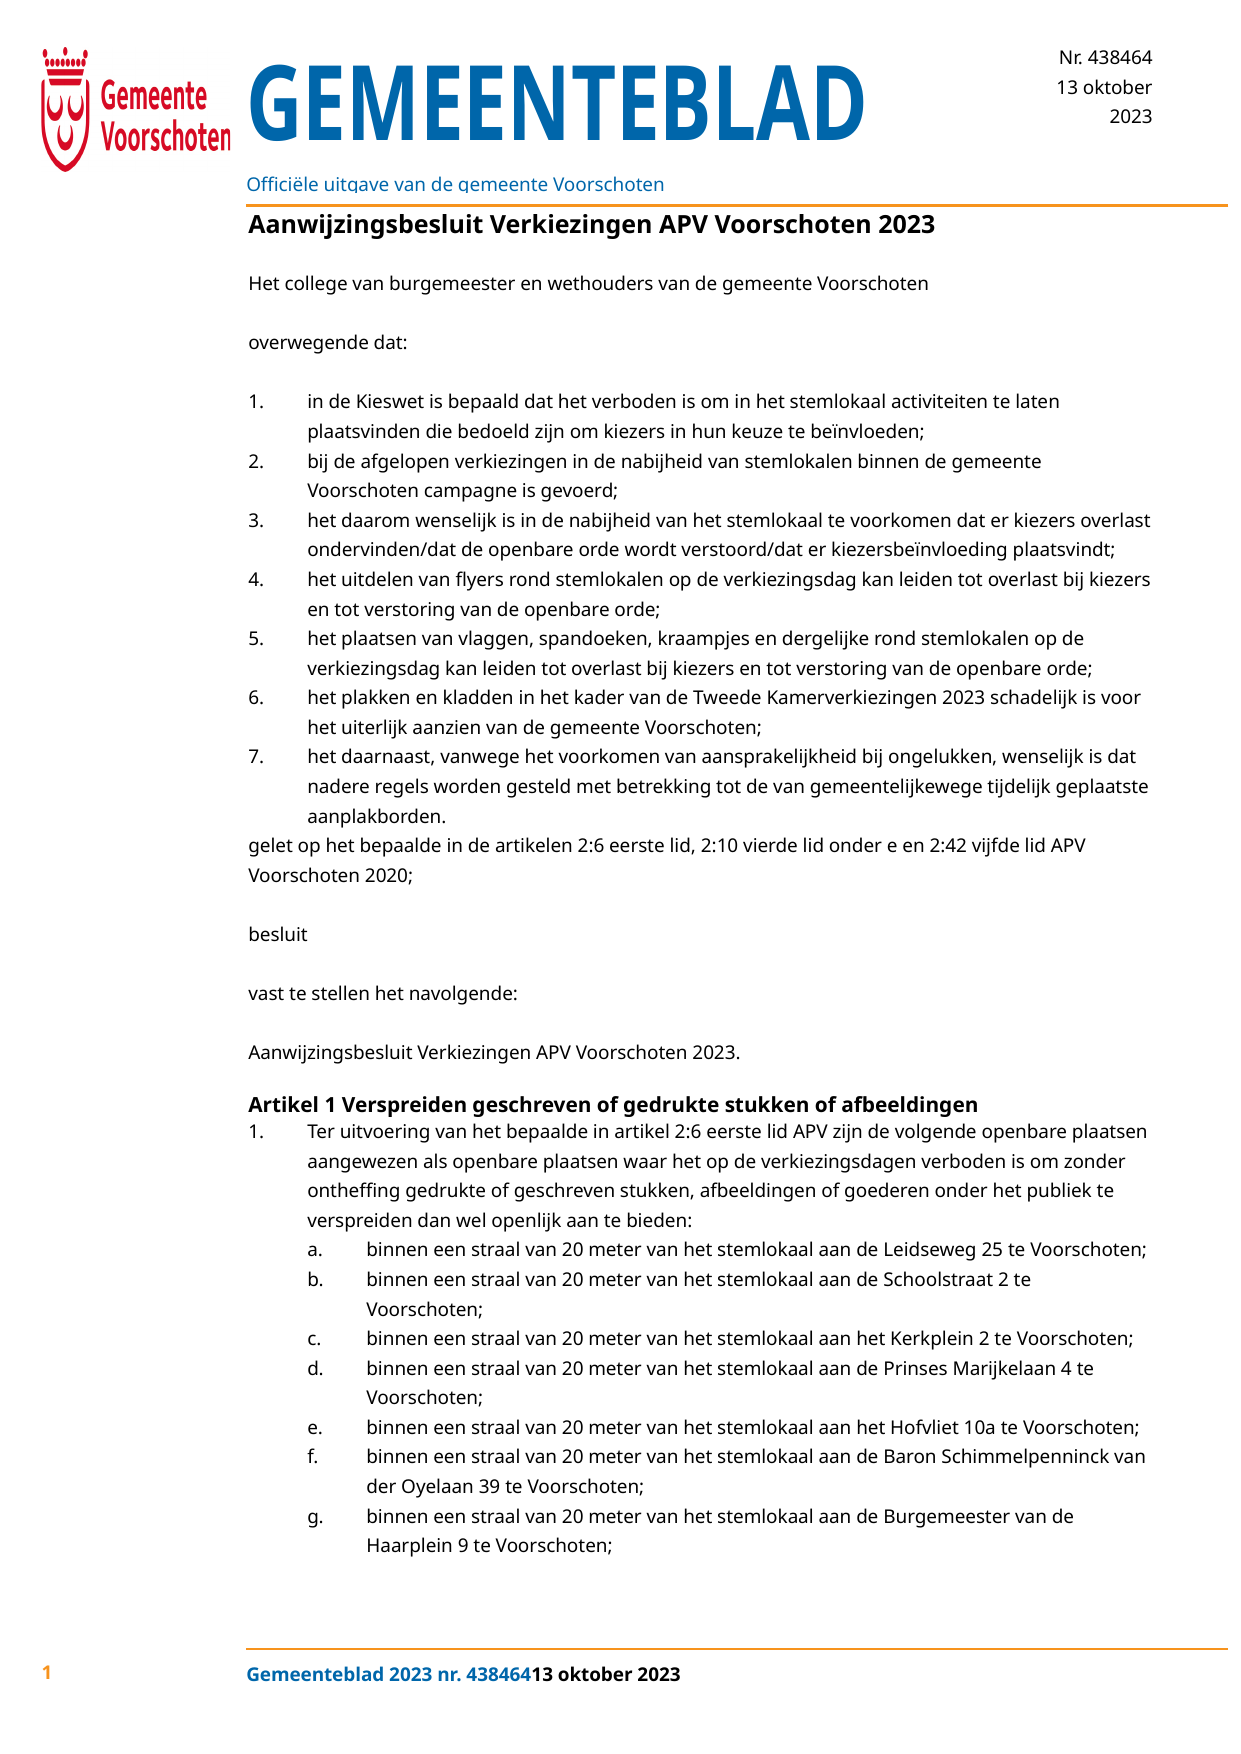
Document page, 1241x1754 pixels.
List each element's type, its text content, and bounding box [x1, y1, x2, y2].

list Ter uitvoering van het bepaalde in artikel 2:6 eerste lid APV zijn de volgende openbare plaatsen aangewezen als openbare plaatsen waar het op de verkiezingsdagen verboden is om zonder ontheffing gedrukte of geschreven stukken, afbeeldingen of goederen onder het publiek te verspreiden dan wel openlijk aan te bieden: [248, 1118, 1152, 1233]
list binnen een straal van 20 meter van het stemlokaal aan de Burgemeester van de Haarplein 9 te Voorschoten; [307, 1503, 1152, 1558]
text Aanwijzingsbesluit Verkiezingen APV Voorschoten 2023 [248, 207, 1152, 241]
list binnen een straal van 20 meter van het stemlokaal aan de Prinses Marijkelaan 4 te Voorschoten; [307, 1355, 1152, 1410]
list bij de afgelopen verkiezingen in de nabijheid van stemlokalen binnen de gemeente Voorschoten campagne is gevoerd; [248, 448, 1152, 503]
list binnen een straal van 20 meter van het stemlokaal aan de Baron Schimmelpenninck van der Oyelaan 39 te Voorschoten; [307, 1444, 1152, 1499]
text vast te stellen het navolgende: [248, 980, 1152, 1006]
list het daarom wenselijk is in de nabijheid van het stemlokaal te voorkomen dat er kiezers overlast ondervinden/dat de openbare orde wordt verstoord/dat er kiezersbeïnvloeding plaatsvindt; [248, 507, 1152, 562]
picture [41, 47, 231, 172]
list binnen een straal van 20 meter van het stemlokaal aan de Leidseweg 25 te Voorschoten; [307, 1237, 1152, 1262]
text overwegende dat: [248, 329, 1152, 355]
list binnen een straal van 20 meter van het stemlokaal aan het Kerkplein 2 te Voorschoten; [307, 1325, 1152, 1351]
text Artikel 1 Verspreiden geschreven of gedrukte stukken of afbeeldingen [248, 1090, 1152, 1118]
list het plakken en kladden in het kader van de Tweede Kamerverkiezingen 2023 schadelijk is voor het uiterlijk aanzien van de gemeente Voorschoten; [248, 684, 1152, 740]
list binnen een straal van 20 meter van het stemlokaal aan het Hofvliet 10a te Voorschoten; [307, 1414, 1152, 1440]
text Aanwijzingsbesluit Verkiezingen APV Voorschoten 2023. [248, 1039, 1152, 1065]
text besluit [248, 921, 1152, 947]
list het uitdelen van flyers rond stemlokalen op de verkiezingsdag kan leiden tot overlast bij kiezers en tot verstoring van de openbare orde; [248, 566, 1152, 621]
list het plaatsen van vlaggen, spandoeken, kraampjes en dergelijke rond stemlokalen op de verkiezingsdag kan leiden tot overlast bij kiezers en tot verstoring van de openbare orde; [248, 625, 1152, 681]
list het daarnaast, vanwege het voorkomen van aansprakelijkheid bij ongelukken, wenselijk is dat nadere regels worden gesteld met betrekking tot de van gemeentelijkewege tijdelijk geplaatste aanplakborden. [248, 744, 1152, 828]
list in de Kieswet is bepaald dat het verboden is om in het stemlokaal activiteiten te laten plaatsvinden die bedoeld zijn om kiezers in hun keuze te beïnvloeden; [248, 389, 1152, 444]
list binnen een straal van 20 meter van het stemlokaal aan de Schoolstraat 2 te Voorschoten; [307, 1266, 1152, 1322]
text Het college van burgemeester en wethouders van de gemeente Voorschoten [248, 270, 1152, 296]
text gelet op het bepaalde in de artikelen 2:6 eerste lid, 2:10 vierde lid onder e en 2:42 vijfde lid APV Voorschoten 2020; [248, 832, 1152, 888]
